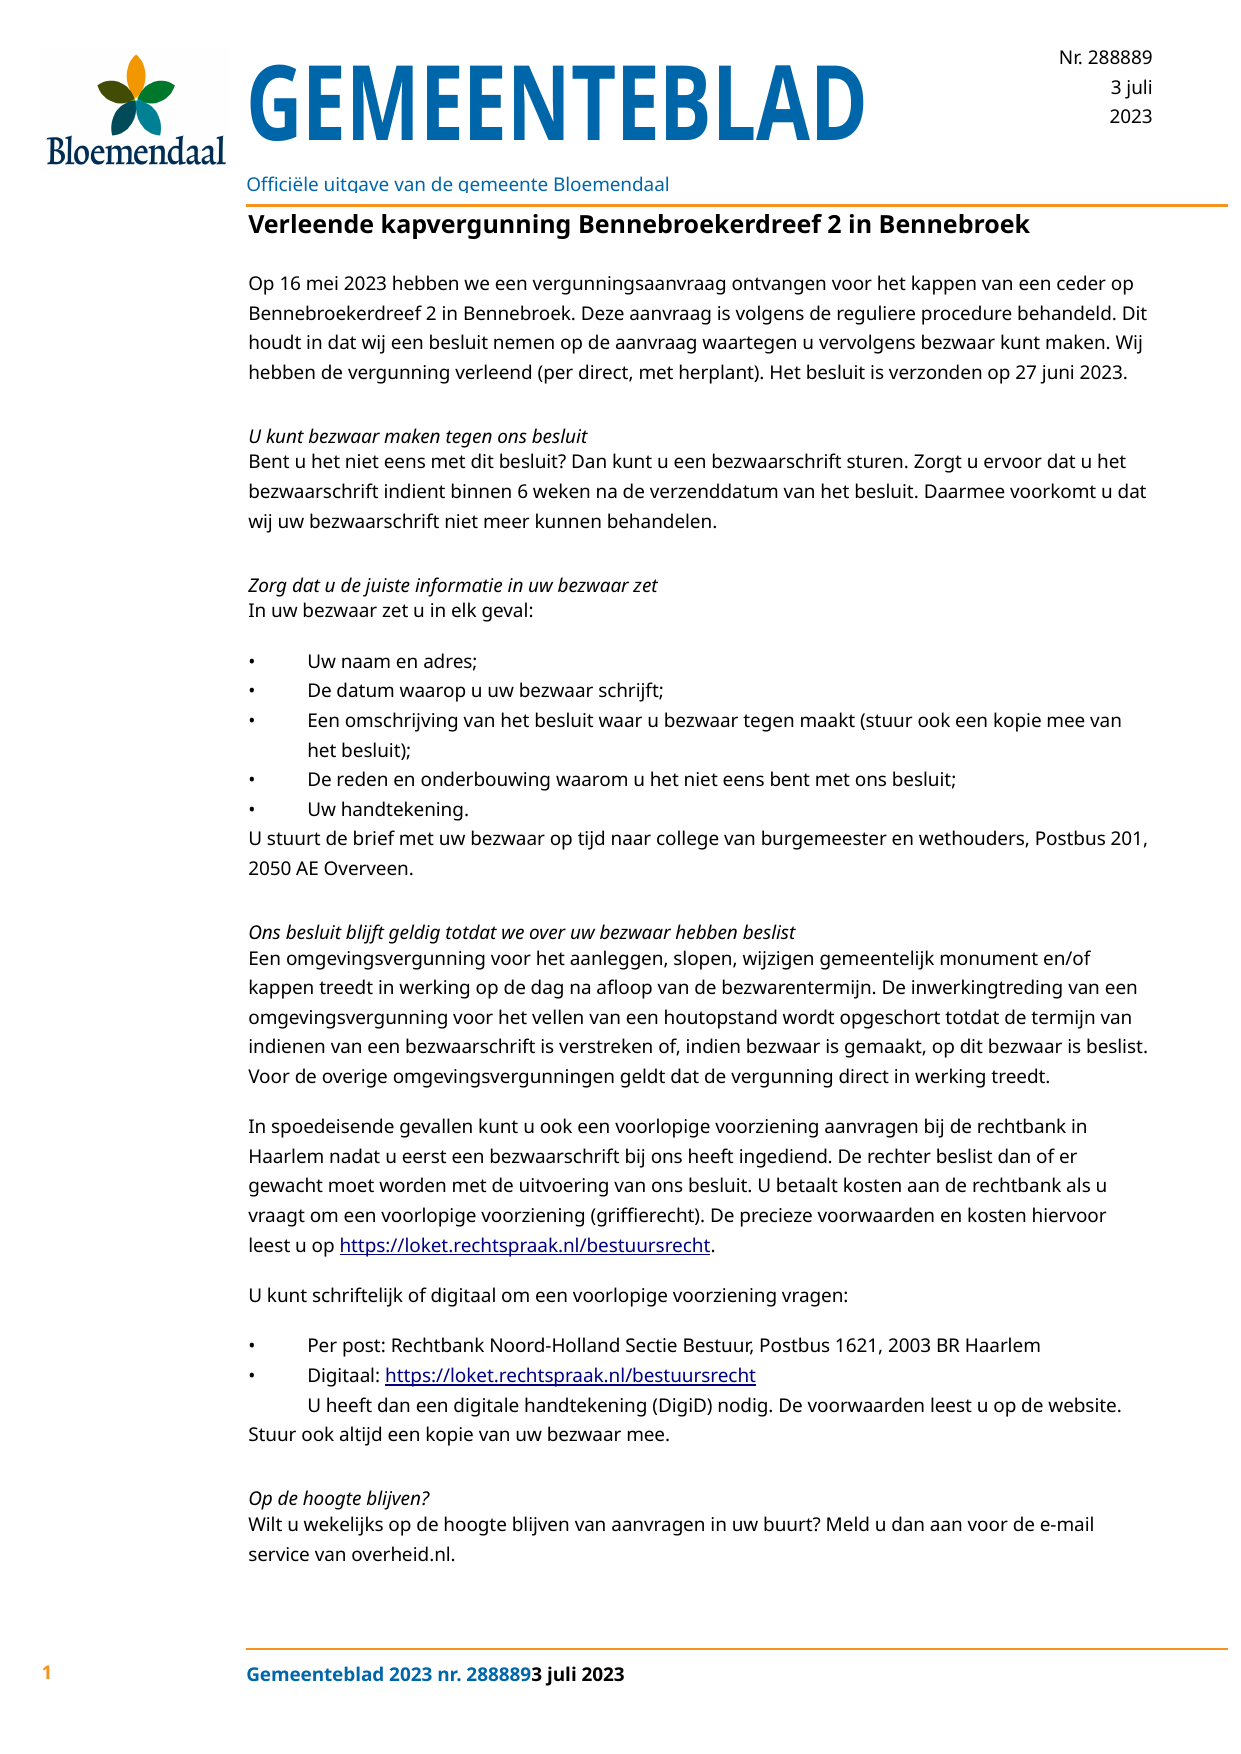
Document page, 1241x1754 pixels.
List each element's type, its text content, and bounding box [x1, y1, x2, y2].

text Stuur ook altijd een kopie van uw bezwaar mee. [248, 1421, 1152, 1447]
list Een omschrijving van het besluit waar u bezwaar tegen maakt (stuur ook een kopie mee van het besluit); [248, 707, 1152, 762]
text Wilt u wekelijks op de hoogte blijven van aanvragen in uw buurt? Meld u dan aan voor de e-mail service van overheid.nl. [248, 1511, 1152, 1566]
list U heeft dan een digitale handtekening (DigiD) nodig. De voorwaarden leest u op de website. [248, 1392, 1152, 1418]
text Verleende kapvergunning Bennebroekerdreef 2 in Bennebroek [248, 207, 1152, 241]
text In uw bezwaar zet u in elk geval: [248, 598, 1152, 623]
list De datum waarop u uw bezwaar schrijft; [248, 678, 1152, 703]
text Ons besluit blijft geldig totdat we over uw bezwaar hebben beslist [248, 919, 1152, 945]
text U kunt bezwaar maken tegen ons besluit [248, 423, 1152, 449]
text Een omgevingsvergunning voor het aanleggen, slopen, wijzigen gemeentelijk monument en/of kappen treedt in werking op de dag na afloop van de bezwarentermijn. De inwerkingtreding van een omgevingsvergunning voor het vellen van een houtopstand wordt opgeschort totdat de termijn van indienen van een bezwaarschrift is verstreken of, indien bezwaar is gemaakt, op dit bezwaar is beslist. Voor de overige omgevingsvergunningen geldt dat de vergunning direct in werking treedt. [248, 945, 1152, 1089]
text Bent u het niet eens met dit besluit? Dan kunt u een bezwaarschrift sturen. Zorgt u ervoor dat u het bezwaarschrift indient binnen 6 weken na de verzenddatum van het besluit. Daarmee voorkomt u dat wij uw bezwaarschrift niet meer kunnen behandelen. [248, 449, 1152, 534]
list Per post: Rechtbank Noord-Holland Sectie Bestuur, Postbus 1621, 2003 BR Haarlem [248, 1333, 1152, 1358]
picture [41, 47, 231, 172]
list Digitaal: https://loket.rechtspraak.nl/bestuursrecht [248, 1362, 1152, 1388]
text Op de hoogte blijven? [248, 1485, 1152, 1511]
text Zorg dat u de juiste informatie in uw bezwaar zet [248, 572, 1152, 598]
text U kunt schriftelijk of digitaal om een voorlopige voorziening vragen: [248, 1282, 1152, 1308]
text In spoedeisende gevallen kunt u ook een voorlopige voorziening aanvragen bij de rechtbank in Haarlem nadat u eerst een bezwaarschrift bij ons heeft ingediend. De rechter beslist dan of er gewacht moet worden met de uitvoering van ons besluit. U betaalt kosten aan de rechtbank als u vraagt om een voorlopige voorziening (griffierecht). De precieze voorwaarden en kosten hiervoor leest u op https://loket.rechtspraak.nl/bestuursrecht. [248, 1113, 1152, 1258]
list De reden en onderbouwing waarom u het niet eens bent met ons besluit; [248, 766, 1152, 792]
text Op 16 mei 2023 hebben we een vergunningsaanvraag ontvangen voor het kappen van een ceder op Bennebroekerdreef 2 in Bennebroek. Deze aanvraag is volgens de reguliere procedure behandeld. Dit houdt in dat wij een besluit nemen op de aanvraag waartegen u vervolgens bezwaar kunt maken. Wij hebben de vergunning verleend (per direct, met herplant). Het besluit is verzonden op 27 juni 2023. [248, 270, 1152, 385]
list Uw handtekening. [248, 796, 1152, 822]
text U stuurt de brief met uw bezwaar op tijd naar college van burgemeester en wethouders, Postbus 201, 2050 AE Overveen. [248, 826, 1152, 881]
list Uw naam en adres; [248, 648, 1152, 674]
